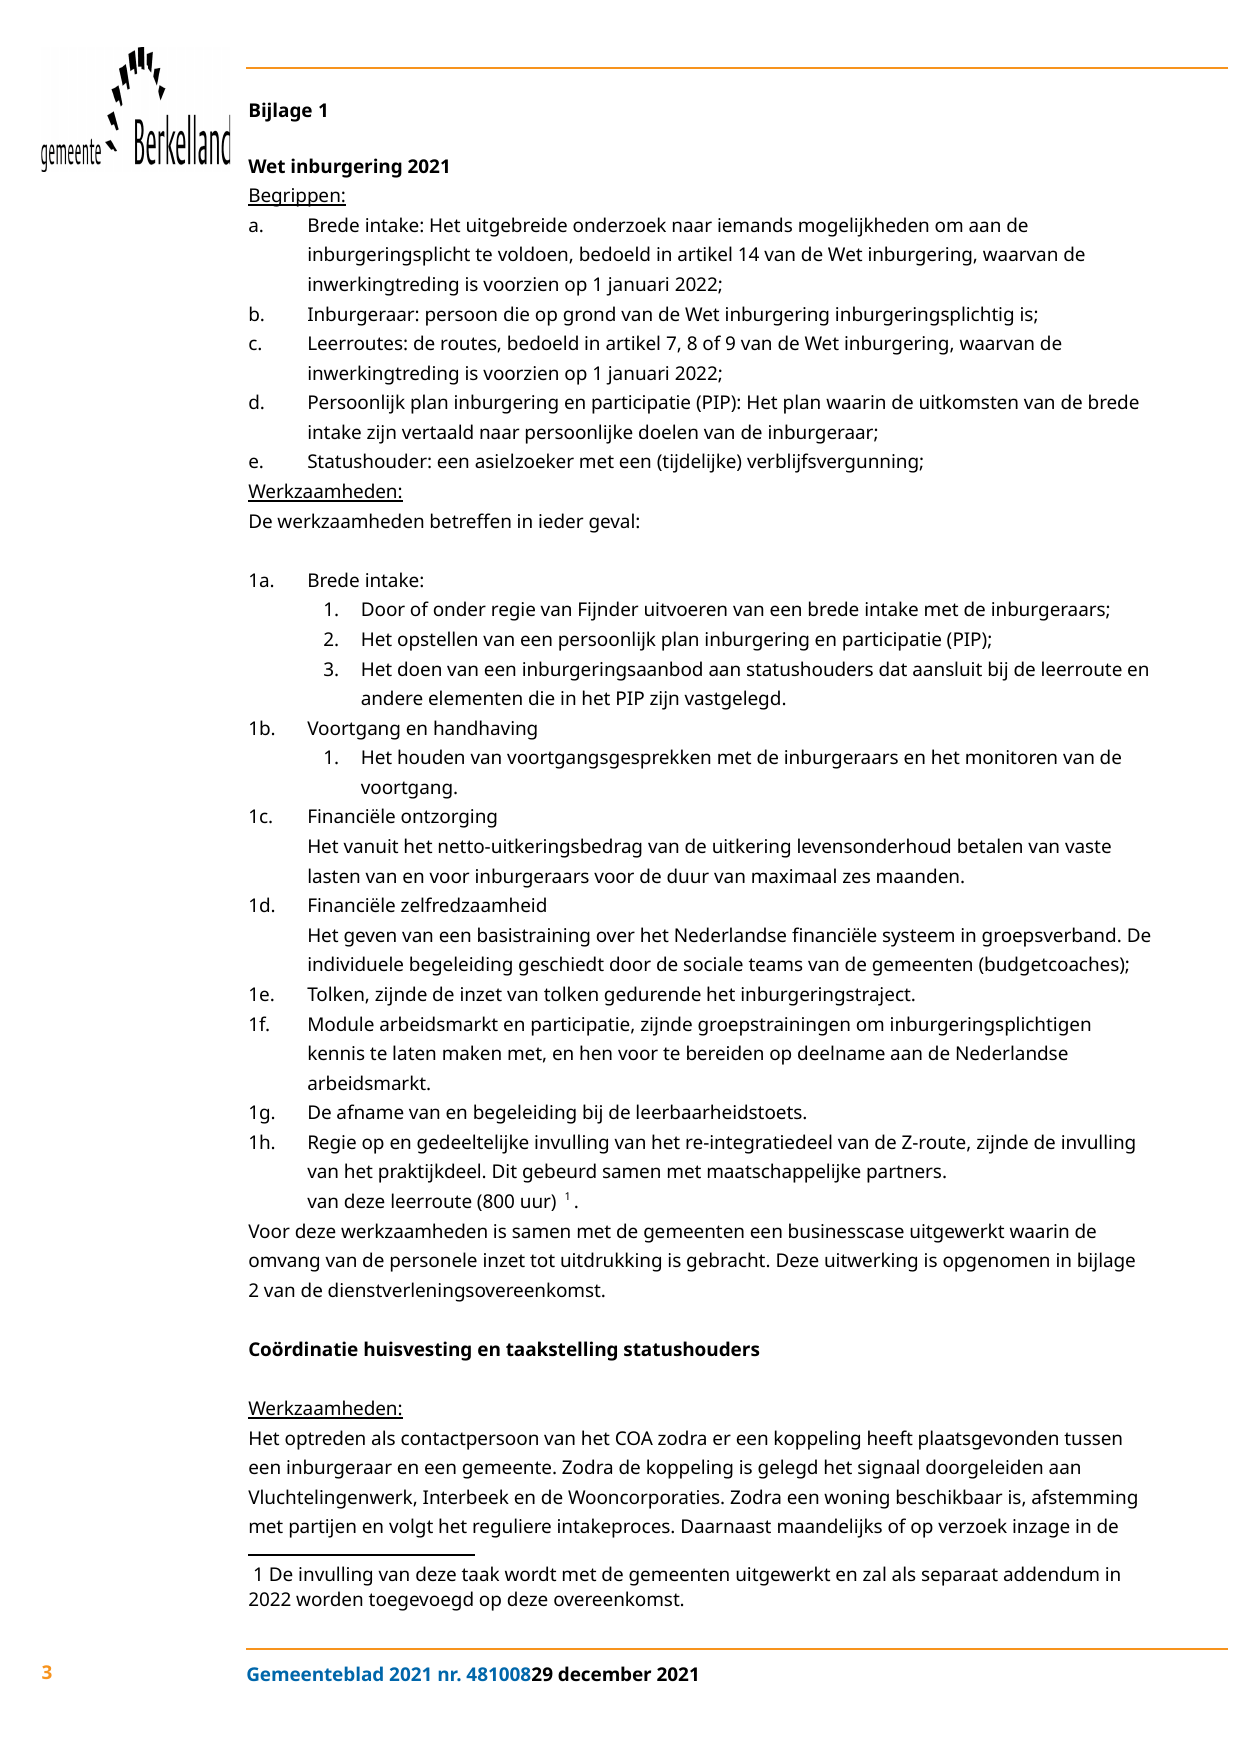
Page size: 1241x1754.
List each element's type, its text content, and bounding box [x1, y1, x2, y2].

list Door of onder regie van Fijnder uitvoeren van een brede intake met de inburgeraars; [323, 597, 1152, 622]
text Werkzaamheden: [248, 1395, 1152, 1421]
list Financiële ontzorging [248, 804, 1152, 829]
list Leerroutes: de routes, bedoeld in artikel 7, 8 of 9 van de Wet inburgering, waarvan de inwerkingtreding is voorzien op 1 januari 2022; [248, 330, 1152, 386]
list van deze leerroute (800 uur) . [248, 1188, 1152, 1214]
text Coördinatie huisvesting en taakstelling statushouders [248, 1336, 1152, 1362]
list Statushouder: een asielzoeker met een (tijdelijke) verblijfsvergunning; [248, 449, 1152, 474]
list Het doen van een inburgeringsaanbod aan statushouders dat aansluit bij de leerroute en andere elementen die in het PIP zijn vastgelegd. [323, 656, 1152, 711]
list Inburgeraar: persoon die op grond van de Wet inburgering inburgeringsplichtig is; [248, 301, 1152, 327]
text Werkzaamheden: [248, 478, 1152, 504]
picture [41, 47, 231, 172]
text Wet inburgering 2021 [248, 153, 1152, 179]
list Brede intake: [248, 567, 1152, 593]
list Persoonlijk plan inburgering en participatie (PIP): Het plan waarin de uitkomsten van de brede intake zijn vertaald naar persoonlijke doelen van de inburgeraar; [248, 389, 1152, 445]
list Voortgang en handhaving [248, 715, 1152, 741]
list Module arbeidsmarkt en participatie, zijnde groepstrainingen om inburgeringsplichtigen kennis te laten maken met, en hen voor te bereiden op deelname aan de Nederlandse arbeidsmarkt. [248, 1011, 1152, 1096]
list Het geven van een basistraining over het Nederlandse financiële systeem in groepsverband. De individuele begeleiding geschiedt door de sociale teams van de gemeenten (budgetcoaches); [248, 922, 1152, 977]
text Voor deze werkzaamheden is samen met de gemeenten een businesscase uitgewerkt waarin de omvang van de personele inzet tot uitdrukking is gebracht. Deze uitwerking is opgenomen in bijlage 2 van de dienstverleningsovereenkomst. [248, 1218, 1152, 1303]
list Tolken, zijnde de inzet van tolken gedurende het inburgeringstraject. [248, 981, 1152, 1007]
text De werkzaamheden betreffen in ieder geval: [248, 508, 1152, 534]
list Regie op en gedeeltelijke invulling van het re-integratiedeel van de Z-route, zijnde de invulling van het praktijkdeel. Dit gebeurd samen met maatschappelijke partners. [248, 1129, 1152, 1184]
list De afname van en begeleiding bij de leerbaarheidstoets. [248, 1099, 1152, 1125]
list Het vanuit het netto-uitkeringsbedrag van de uitkering levensonderhoud betalen van vaste lasten van en voor inburgeraars voor de duur van maximaal zes maanden. [248, 833, 1152, 889]
list Brede intake: Het uitgebreide onderzoek naar iemands mogelijkheden om aan de inburgeringsplicht te voldoen, bedoeld in artikel 14 van de Wet inburgering, waarvan de inwerkingtreding is voorzien op 1 januari 2022; [248, 212, 1152, 297]
text Begrippen: [248, 182, 1152, 208]
list Het opstellen van een persoonlijk plan inburgering en participatie (PIP); [323, 626, 1152, 652]
text Het optreden als contactpersoon van het COA zodra er een koppeling heeft plaatsgevonden tussen een inburgeraar en een gemeente. Zodra de koppeling is gelegd het signaal doorgeleiden aan Vluchtelingenwerk, Interbeek en de Wooncorporaties. Zodra een woning beschikbaar is, afstemming met partijen en volgt het reguliere intakeproces. Daarnaast maandelijks of op verzoek inzage in de [248, 1425, 1152, 1539]
list Financiële zelfredzaamheid [248, 892, 1152, 918]
list Het houden van voortgangsgesprekken met de inburgeraars en het monitoren van de voortgang. [323, 744, 1152, 800]
list De invulling van deze taak wordt met de gemeenten uitgewerkt en zal als separaat addendum in 2022 worden toegevoegd op deze overeenkomst. [248, 1561, 1152, 1612]
text Bijlage 1 [248, 95, 1152, 123]
